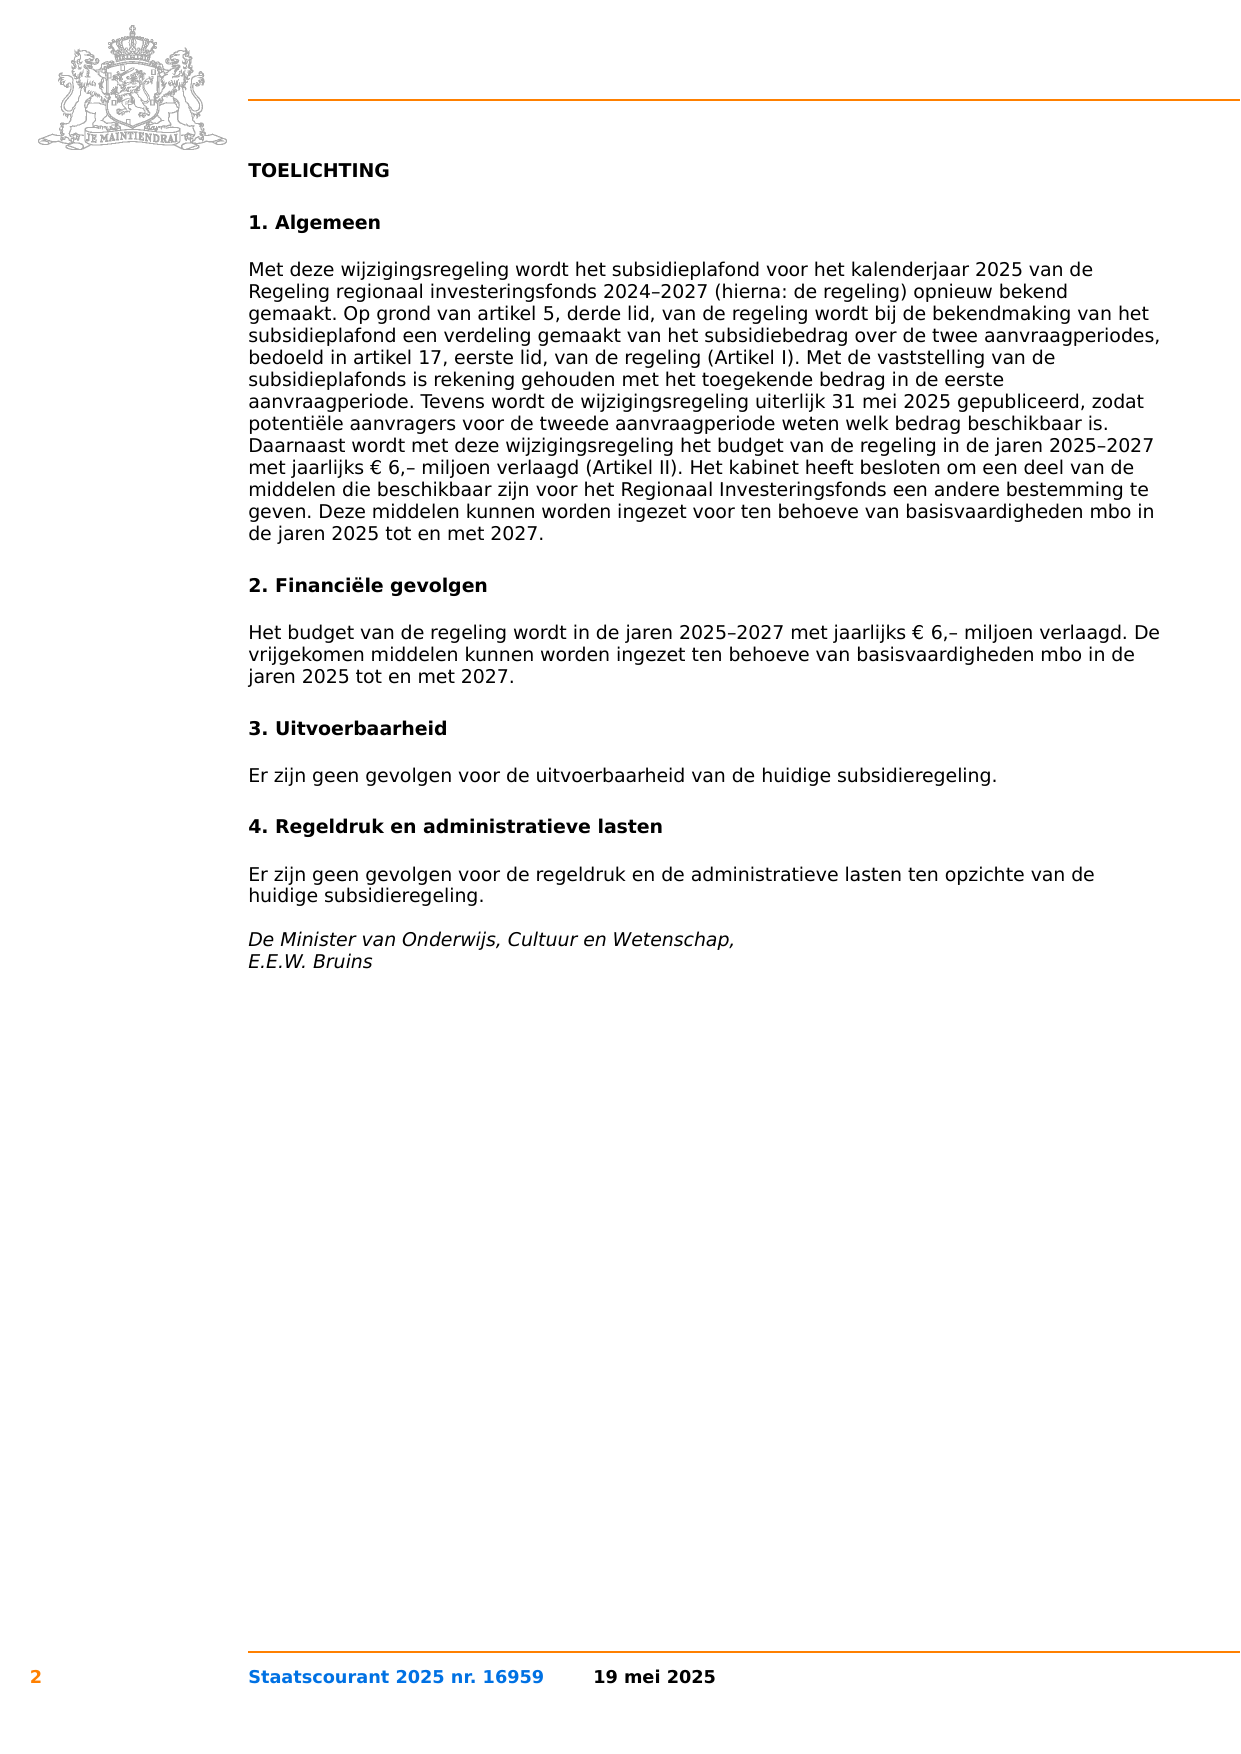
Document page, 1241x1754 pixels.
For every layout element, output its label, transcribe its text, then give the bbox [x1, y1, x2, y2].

text Er zijn geen gevolgen voor de uitvoerbaarheid van de huidige subsidieregeling. [248, 764, 1163, 786]
subtitle 3. Uitvoerbaarheid [248, 717, 1163, 739]
text Daarnaast wordt met deze wijzigingsregeling het budget van de regeling in de jaren 2025–2027 met jaarlijks € 6,– miljoen verlaagd (Artikel II). Het kabinet heeft besloten om een deel van de middelen die beschikbaar zijn voor het Regionaal Investeringsfonds een andere bestemming te geven. Deze middelen kunnen worden ingezet voor ten behoeve van basisvaardigheden mbo in de jaren 2025 tot en met 2027. [248, 435, 1163, 544]
subtitle 1. Algemeen [248, 212, 1163, 234]
text Met deze wijzigingsregeling wordt het subsidieplafond voor het kalenderjaar 2025 van de Regeling regionaal investeringsfonds 2024–2027 (hierna: de regeling) opnieuw bekend gemaakt. Op grond van artikel 5, derde lid, van de regeling wordt bij de bekendmaking van het subsidieplafond een verdeling gemaakt van het subsidiebedrag over de twee aanvraagperiodes, bedoeld in artikel 17, eerste lid, van de regeling (Artikel I). Met de vaststelling van de subsidieplafonds is rekening gehouden met het toegekende bedrag in de eerste aanvraagperiode. Tevens wordt de wijzigingsregeling uiterlijk 31 mei 2025 gepubliceerd, zodat potentiële aanvragers voor de tweede aanvraagperiode weten welk bedrag beschikbaar is. [248, 259, 1163, 435]
subtitle TOELICHTING [248, 160, 1163, 182]
picture [38, 25, 227, 150]
subtitle 4. Regeldruk en administratieve lasten [248, 816, 1163, 838]
text De Minister van Onderwijs, Cultuur en Wetenschap, E.E.W. Bruins [248, 929, 1163, 973]
text Er zijn geen gevolgen voor de regeldruk en de administratieve lasten ten opzichte van de huidige subsidieregeling. [248, 863, 1163, 907]
text Het budget van de regeling wordt in de jaren 2025–2027 met jaarlijks € 6,– miljoen verlaagd. De vrijgekomen middelen kunnen worden ingezet ten behoeve van basisvaardigheden mbo in de jaren 2025 tot en met 2027. [248, 622, 1163, 687]
subtitle 2. Financiële gevolgen [248, 574, 1163, 597]
